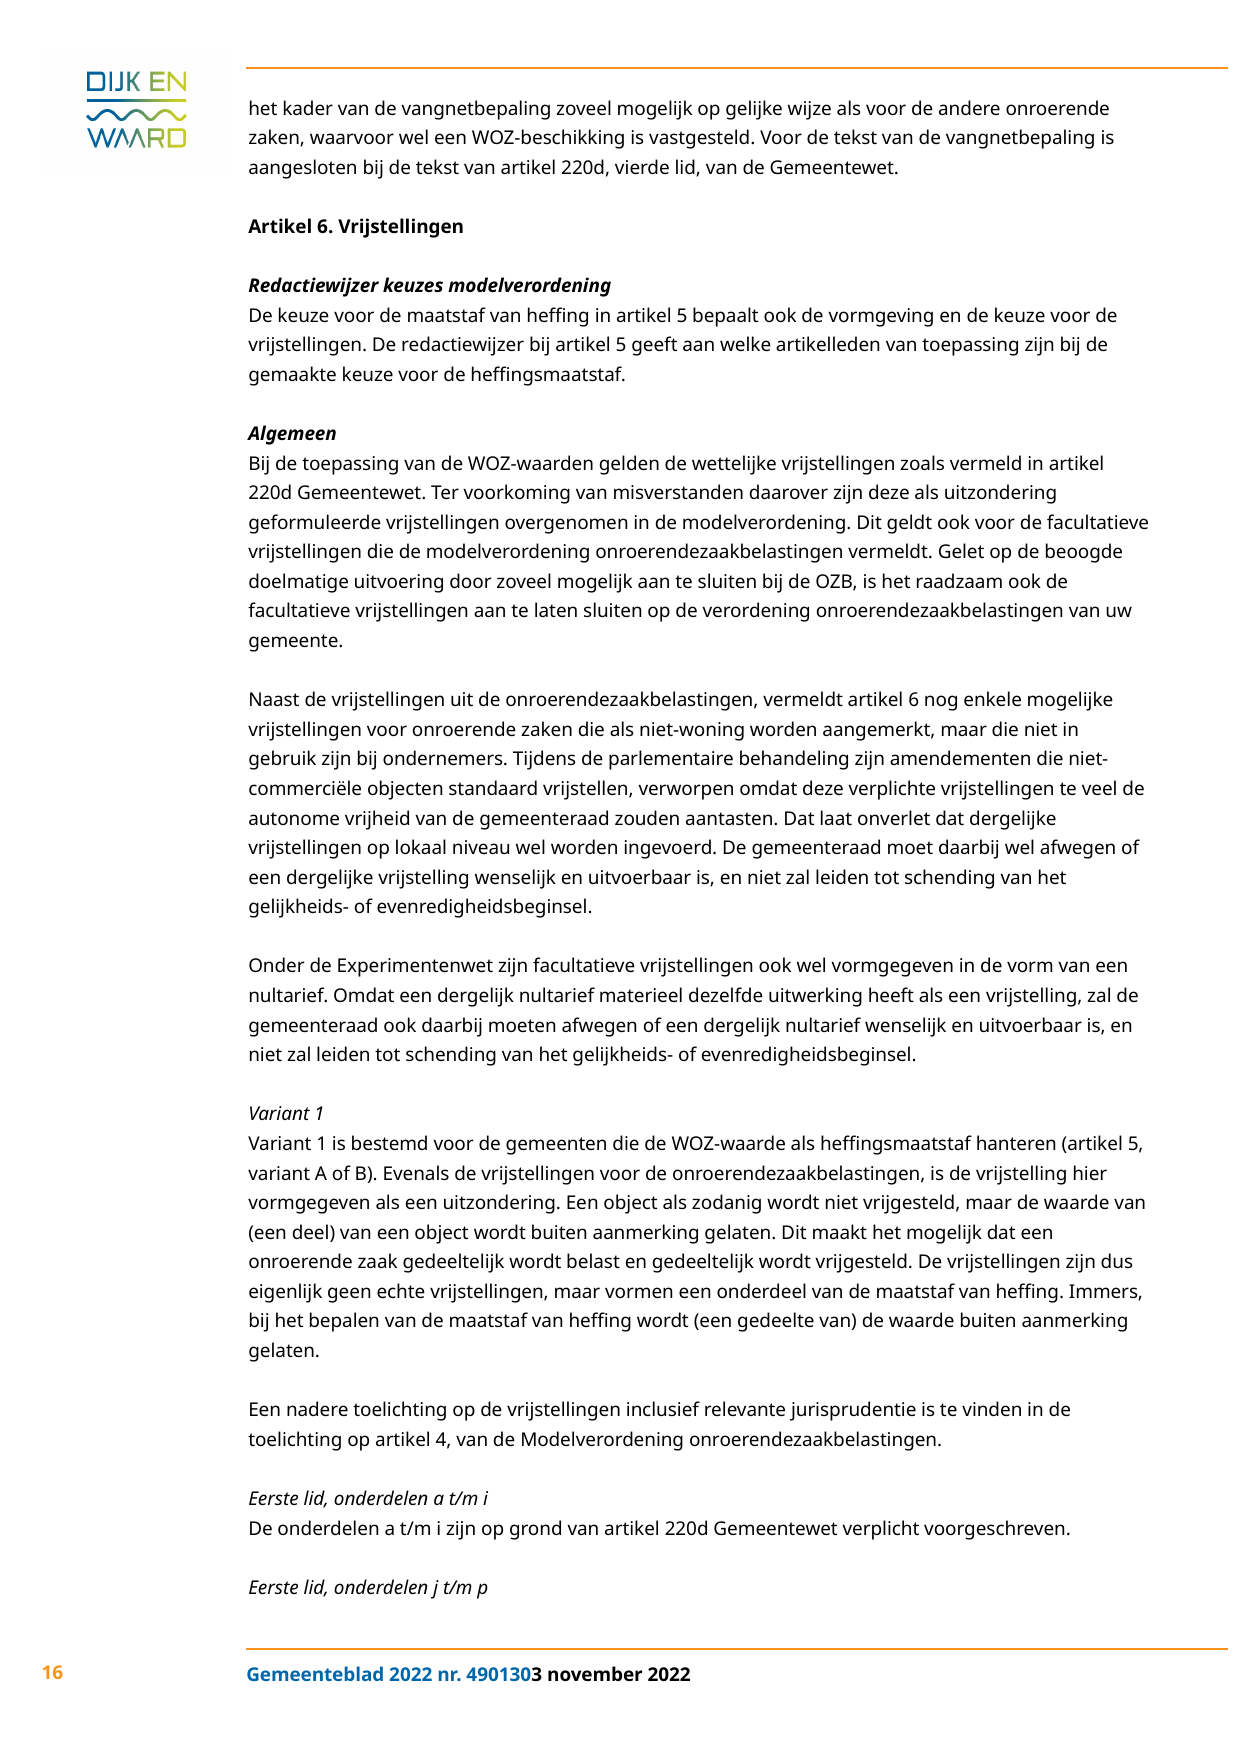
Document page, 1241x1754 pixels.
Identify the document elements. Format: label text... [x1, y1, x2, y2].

text Redactiewijzer keuzes modelverordening [248, 272, 1152, 298]
text Een nadere toelichting op de vrijstellingen inclusief relevante jurisprudentie is te vinden in de toelichting op artikel 4, van de Modelverordening onroerendezaakbelastingen. [248, 1396, 1152, 1452]
text De keuze voor de maatstaf van heffing in artikel 5 bepaalt ook de vormgeving en de keuze voor de vrijstellingen. De redactiewijzer bij artikel 5 geeft aan welke artikelleden van toepassing zijn bij de gemaakte keuze voor de heffingsmaatstaf. [248, 302, 1152, 387]
text Bij de toepassing van de WOZ-waarden gelden de wettelijke vrijstellingen zoals vermeld in artikel 220d Gemeentewet. Ter voorkoming van misverstanden daarover zijn deze als uitzondering geformuleerde vrijstellingen overgenomen in de modelverordening. Dit geldt ook voor de facultatieve vrijstellingen die de modelverordening onroerendezaakbelastingen vermeldt. Gelet op de beoogde doelmatige uitvoering door zoveel mogelijk aan te sluiten bij de OZB, is het raadzaam ook de facultatieve vrijstellingen aan te laten sluiten op de verordening onroerendezaakbelastingen van uw gemeente. [248, 450, 1152, 653]
text De onderdelen a t/m i zijn op grond van artikel 220d Gemeentewet verplicht voorgeschreven. [248, 1515, 1152, 1541]
text Algemeen [248, 420, 1152, 446]
text Variant 1 is bestemd voor de gemeenten die de WOZ-waarde als heffingsmaatstaf hanteren (artikel 5, variant A of B). Evenals de vrijstellingen voor de onroerendezaakbelastingen, is de vrijstelling hier vormgegeven als een uitzondering. Een object als zodanig wordt niet vrijgesteld, maar de waarde van (een deel) van een object wordt buiten aanmerking gelaten. Dit maakt het mogelijk dat een onroerende zaak gedeeltelijk wordt belast en gedeeltelijk wordt vrijgesteld. De vrijstellingen zijn dus eigenlijk geen echte vrijstellingen, maar vormen een onderdeel van de maatstaf van heffing. Immers, bij het bepalen van de maatstaf van heffing wordt (een gedeelte van) de waarde buiten aanmerking gelaten. [248, 1130, 1152, 1363]
text Artikel 6. Vrijstellingen [248, 213, 1152, 239]
text Naast de vrijstellingen uit de onroerendezaakbelastingen, vermeldt artikel 6 nog enkele mogelijke vrijstellingen voor onroerende zaken die als niet-woning worden aangemerkt, maar die niet in gebruik zijn bij ondernemers. Tijdens de parlementaire behandeling zijn amendementen die niet-commerciële objecten standaard vrijstellen, verworpen omdat deze verplichte vrijstellingen te veel de autonome vrijheid van de gemeenteraad zouden aantasten. Dat laat onverlet dat dergelijke vrijstellingen op lokaal niveau wel worden ingevoerd. De gemeenteraad moet daarbij wel afwegen of een dergelijke vrijstelling wenselijk en uitvoerbaar is, en niet zal leiden tot schending van het gelijkheids- of evenredigheidsbeginsel. [248, 686, 1152, 919]
text Variant 1 [248, 1101, 1152, 1126]
text het kader van de vangnetbepaling zoveel mogelijk op gelijke wijze als voor de andere onroerende zaken, waarvoor wel een WOZ-beschikking is vastgesteld. Voor de tekst van de vangnetbepaling is aangesloten bij de tekst van artikel 220d, vierde lid, van de Gemeentewet. [248, 95, 1152, 180]
text Onder de Experimentenwet zijn facultatieve vrijstellingen ook wel vormgegeven in de vorm van een nultarief. Omdat een dergelijk nultarief materieel dezelfde uitwerking heeft als een vrijstelling, zal de gemeenteraad ook daarbij moeten afwegen of een dergelijk nultarief wenselijk en uitvoerbaar is, en niet zal leiden tot schending van het gelijkheids- of evenredigheidsbeginsel. [248, 953, 1152, 1067]
picture [41, 47, 231, 172]
text Eerste lid, onderdelen a t/m i [248, 1485, 1152, 1511]
text Eerste lid, onderdelen j t/m p [248, 1574, 1152, 1600]
